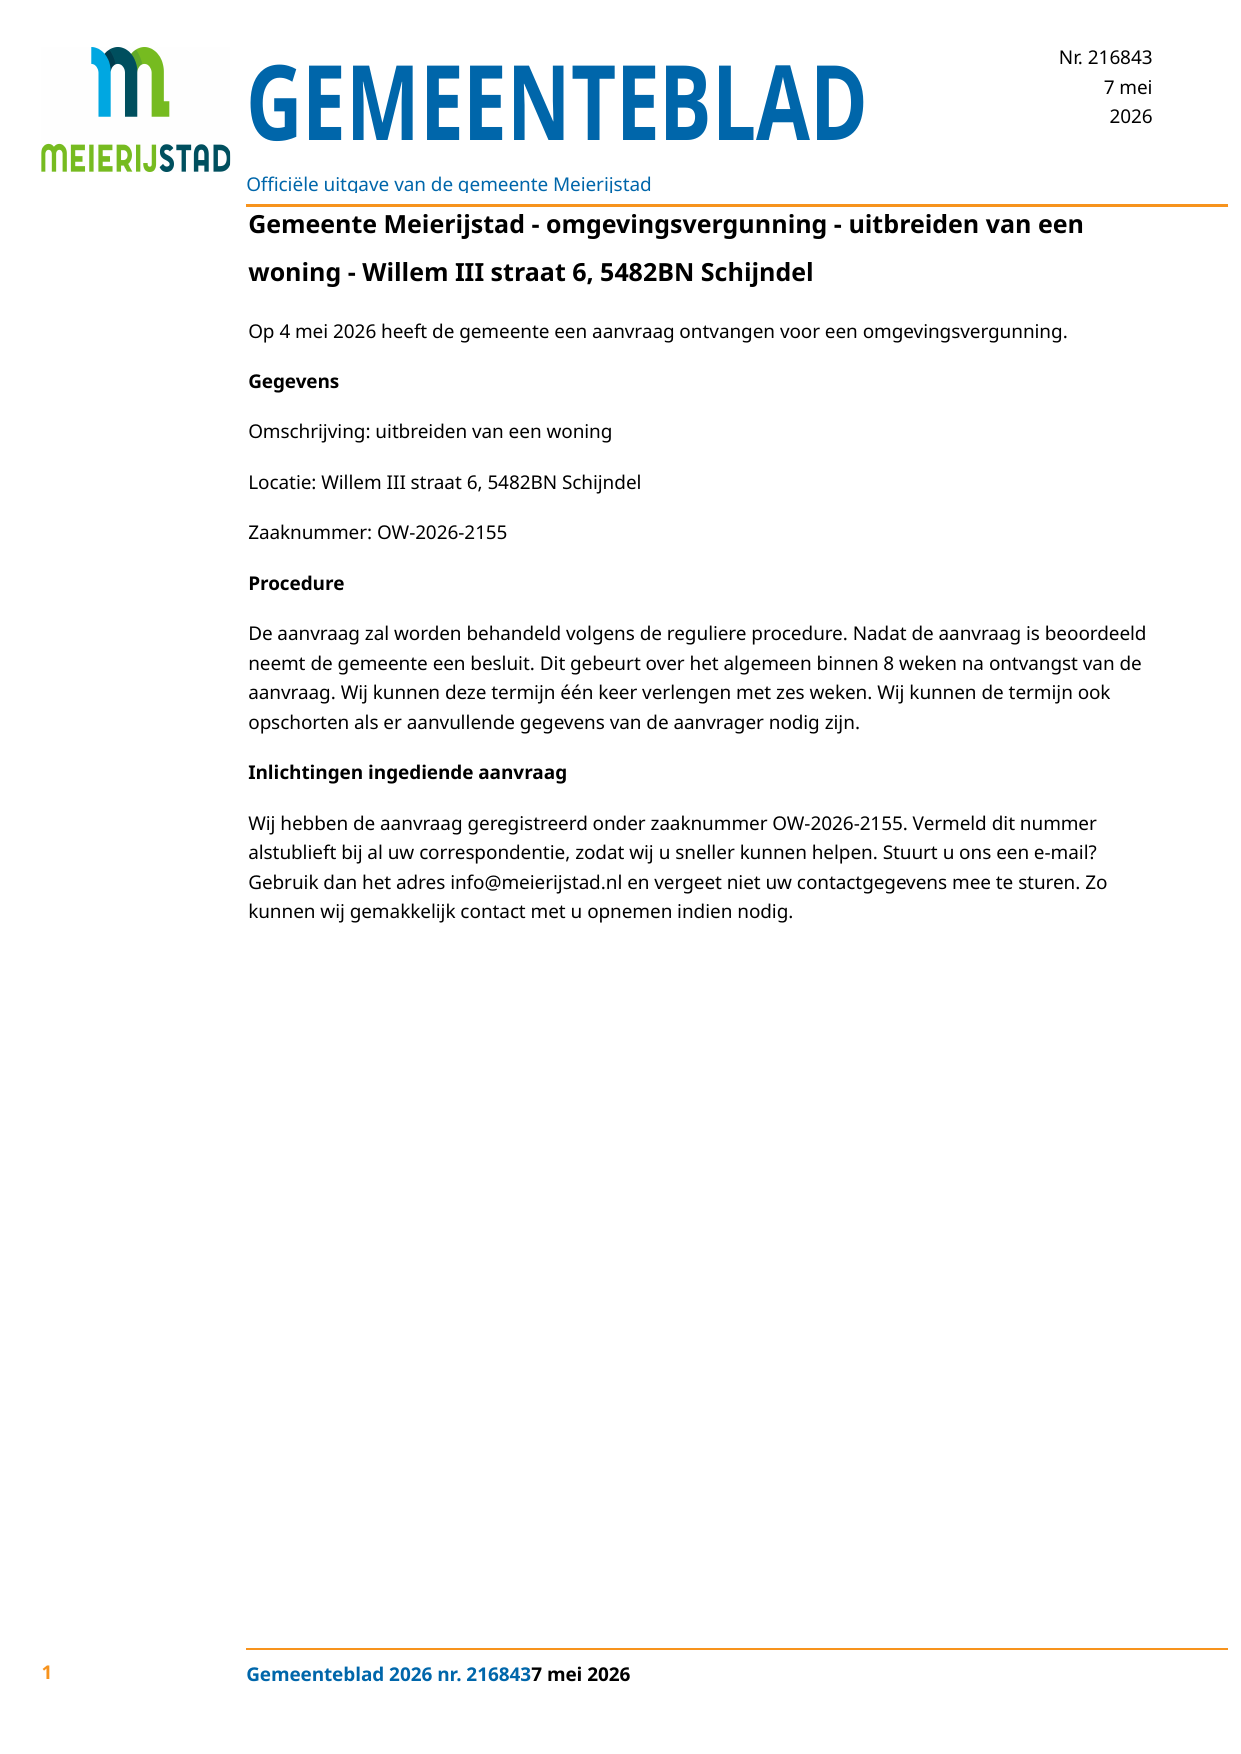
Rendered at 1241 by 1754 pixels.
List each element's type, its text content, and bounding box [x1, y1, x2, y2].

text Gegevens [248, 368, 1152, 394]
text Zaaknummer: OW-2026-2155 [248, 519, 1152, 545]
text Gemeente Meierijstad - omgevingsvergunning - uitbreiden van een woning - Willem III straat 6, 5482BN Schijndel [248, 207, 1152, 288]
text Op 4 mei 2026 heeft de gemeente een aanvraag ontvangen voor een omgevingsvergunning. [248, 318, 1152, 344]
picture [41, 47, 231, 172]
text Wij hebben de aanvraag geregistreerd onder zaaknummer OW-2026-2155. Vermeld dit nummer alstublieft bij al uw correspondentie, zodat wij u sneller kunnen helpen. Stuurt u ons een e-mail? Gebruik dan het adres info@meierijstad.nl en vergeet niet uw contactgegevens mee te sturen. Zo kunnen wij gemakkelijk contact met u opnemen indien nodig. [248, 810, 1152, 924]
text De aanvraag zal worden behandeld volgens de reguliere procedure. Nadat de aanvraag is beoordeeld neemt de gemeente een besluit. Dit gebeurt over het algemeen binnen 8 weken na ontvangst van de aanvraag. Wij kunnen deze termijn één keer verlengen met zes weken. Wij kunnen de termijn ook opschorten als er aanvullende gegevens van de aanvrager nodig zijn. [248, 620, 1152, 735]
text Locatie: Willem III straat 6, 5482BN Schijndel [248, 469, 1152, 495]
text Procedure [248, 570, 1152, 596]
text Inlichtingen ingediende aanvraag [248, 759, 1152, 785]
text Omschrijving: uitbreiden van een woning [248, 419, 1152, 444]
